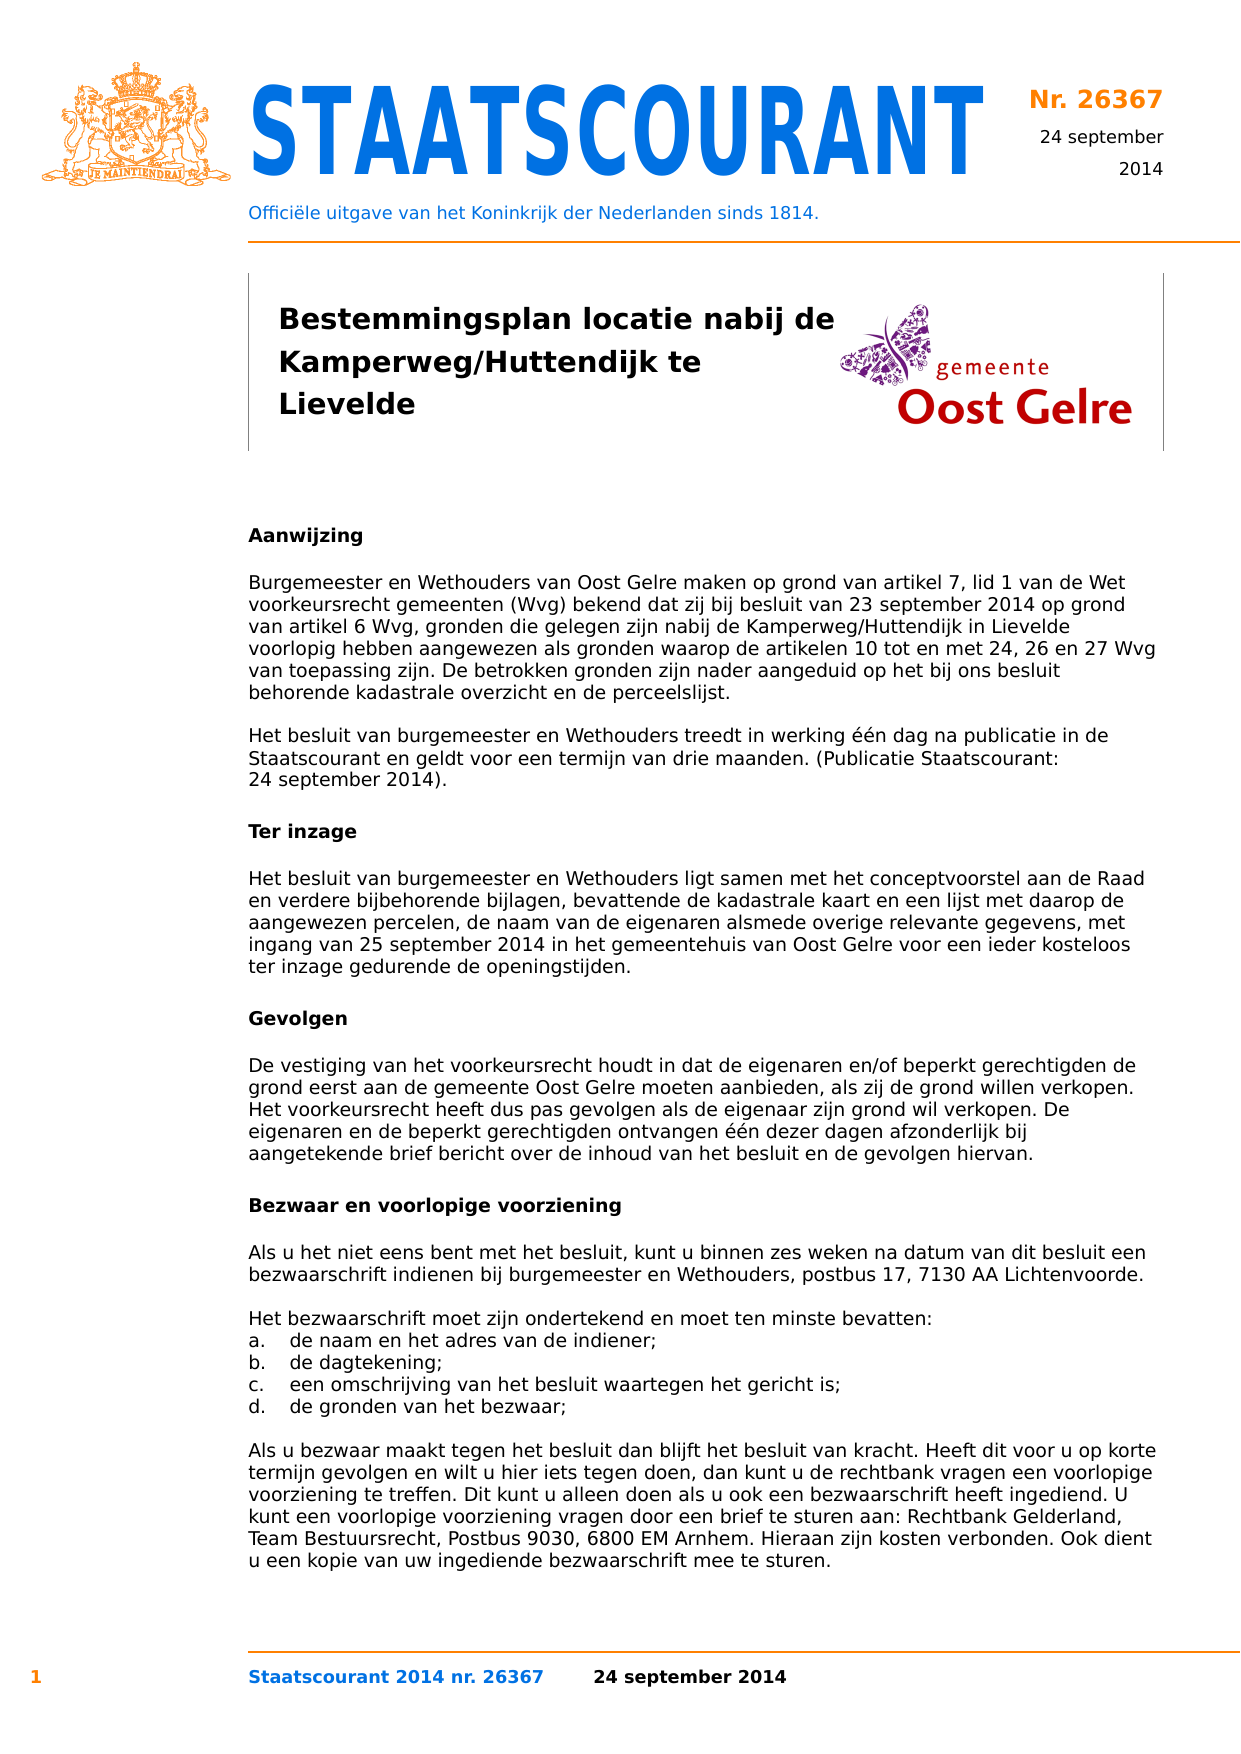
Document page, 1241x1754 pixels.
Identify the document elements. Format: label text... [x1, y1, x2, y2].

text Het besluit van burgemeester en Wethouders ligt samen met het conceptvoorstel aan de Raad en verdere bijbehorende bijlagen, bevattende de kadastrale kaart en een lijst met daarop de aangewezen percelen, de naam van de eigenaren alsmede overige relevante gegevens, met ingang van 25 september 2014 in het gemeentehuis van Oost Gelre voor een ieder kosteloos ter inzage gedurende de openingstijden. [248, 868, 1163, 978]
text Het voorkeursrecht heeft dus pas gevolgen als de eigenaar zijn grond wil verkopen. De eigenaren en de beperkt gerechtigden ontvangen één dezer dagen afzonderlijk bij aangetekende brief bericht over de inhoud van het besluit en de gevolgen hiervan. [248, 1099, 1163, 1165]
subtitle Bezwaar en voorlopige voorziening [248, 1195, 1163, 1217]
text a. de naam en het adres van de indiener; [248, 1330, 1163, 1352]
text c. een omschrijving van het besluit waartegen het gericht is; [248, 1374, 1163, 1396]
picture [838, 302, 1134, 427]
table_cell 2014 [998, 153, 1240, 203]
subtitle Gevolgen [248, 1008, 1163, 1030]
text b. de dagtekening; [248, 1352, 1163, 1374]
subtitle Aanwijzing [248, 525, 1163, 547]
picture [41, 62, 231, 186]
table_header Nr. 26367 [998, 62, 1240, 121]
table_cell Officiële uitgave van het Koninkrijk der Nederlanden sinds 1814. [248, 203, 1240, 241]
text Het bezwaarschrift moet zijn ondertekend en moet ten minste bevatten: [248, 1308, 1163, 1330]
text De vestiging van het voorkeursrecht houdt in dat de eigenaren en/of beperkt gerechtigden de grond eerst aan de gemeente Oost Gelre moeten aanbieden, als zij de grond willen verkopen. [248, 1055, 1163, 1099]
subtitle Bestemmingsplan locatie nabij de Kamperweg/Huttendijk te Lievelde [249, 273, 1163, 451]
text Burgemeester en Wethouders van Oost Gelre maken op grond van artikel 7, lid 1 van de Wet voorkeursrecht gemeenten (Wvg) bekend dat zij bij besluit van 23 september 2014 op grond van artikel 6 Wvg, gronden die gelegen zijn nabij de Kamperweg/Huttendijk in Lievelde voorlopig hebben aangewezen als gronden waarop de artikelen 10 tot en met 24, 26 en 27 Wvg van toepassing zijn. De betrokken gronden zijn nader aangeduid op het bij ons besluit behorende kadastrale overzicht en de perceelslijst. [248, 572, 1163, 703]
table_cell 24 september [998, 121, 1240, 153]
table_header STAATSCOURANT [248, 62, 998, 203]
text Het besluit van burgemeester en Wethouders treedt in werking één dag na publicatie in de Staatscourant en geldt voor een termijn van drie maanden. (Publicatie Staatscourant: 24 september 2014). [248, 725, 1163, 791]
subtitle Ter inzage [248, 821, 1163, 843]
table_header [25, 62, 248, 241]
text Als u bezwaar maakt tegen het besluit dan blijft het besluit van kracht. Heeft dit voor u op korte termijn gevolgen en wilt u hier iets tegen doen, dan kunt u de rechtbank vragen een voorlopige voorziening te treffen. Dit kunt u alleen doen als u ook een bezwaarschrift heeft ingediend. U kunt een voorlopige voorziening vragen door een brief te sturen aan: Rechtbank Gelderland, Team Bestuursrecht, Postbus 9030, 6800 EM Arnhem. Hieraan zijn kosten verbonden. Ook dient u een kopie van uw ingediende bezwaarschrift mee te sturen. [248, 1440, 1163, 1572]
text d. de gronden van het bezwaar; [248, 1396, 1163, 1418]
text Als u het niet eens bent met het besluit, kunt u binnen zes weken na datum van dit besluit een bezwaarschrift indienen bij burgemeester en Wethouders, postbus 17, 7130 AA Lichtenvoorde. [248, 1242, 1163, 1286]
